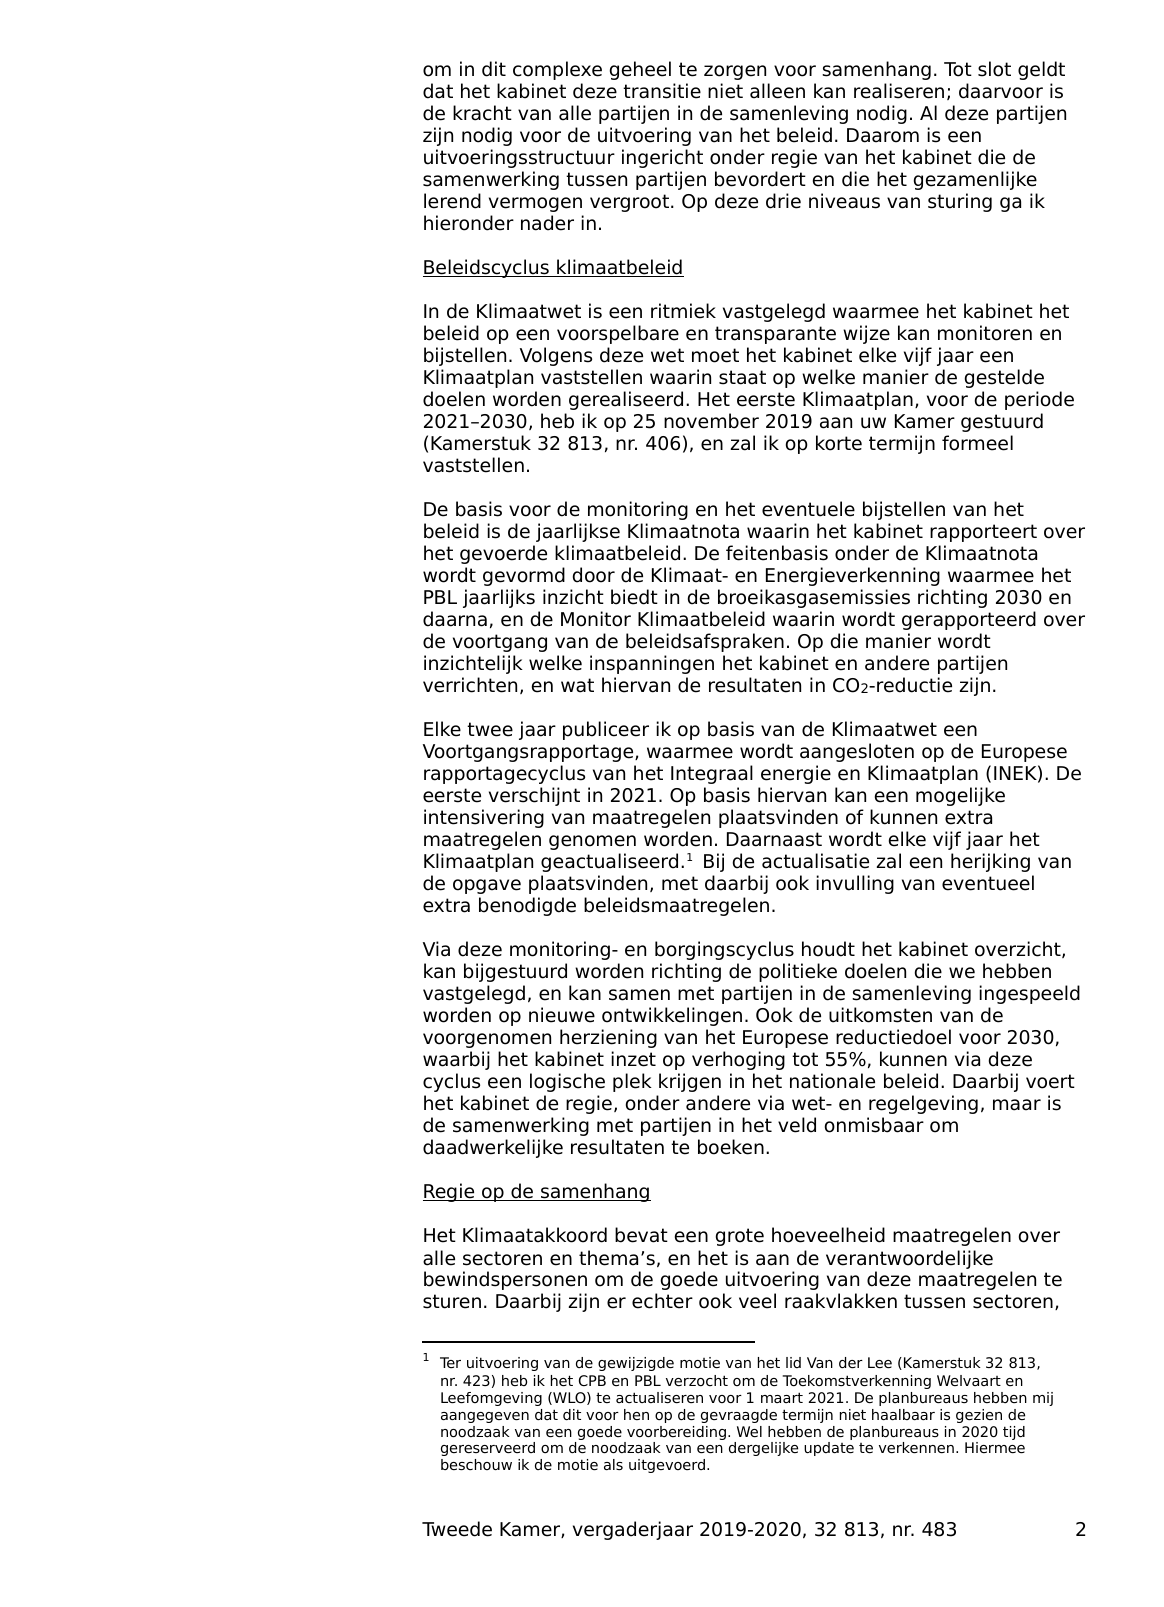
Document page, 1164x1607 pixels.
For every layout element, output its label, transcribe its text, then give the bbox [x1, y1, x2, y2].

text De basis voor de monitoring en het eventuele bijstellen van het beleid is de jaarlijkse Klimaatnota waarin het kabinet rapporteert over het gevoerde klimaatbeleid. De feitenbasis onder de Klimaatnota wordt gevormd door de Klimaat- en Energieverkenning waarmee het PBL jaarlijks inzicht biedt in de broeikasgasemissies richting 2030 en daarna, en de Monitor Klimaatbeleid waarin wordt gerapporteerd over de voortgang van de beleidsafspraken. Op die manier wordt inzichtelijk welke inspanningen het kabinet en andere partijen verrichten, en wat hiervan de resultaten in CO2-reductie zijn. [422, 499, 1087, 697]
subtitle Regie op de samenhang [422, 1181, 1087, 1203]
text Ter uitvoering van de gewijzigde motie van het lid Van der Lee (Kamerstuk 32 813, nr. 423) heb ik het CPB en PBL verzocht om de Toekomstverkenning Welvaart en Leefomgeving (WLO) te actualiseren voor 1 maart 2021. De planbureaus hebben mij aangegeven dat dit voor hen op de gevraagde termijn niet haalbaar is gezien de noodzaak van een goede voorbereiding. Wel hebben de planbureaus in 2020 tijd gereserveerd om de noodzaak van een dergelijke update te verkennen. Hiermee beschouw ik de motie als uitgevoerd. [422, 1351, 1087, 1474]
text Via deze monitoring- en borgingscyclus houdt het kabinet overzicht, kan bijgestuurd worden richting de politieke doelen die we hebben vastgelegd, en kan samen met partijen in de samenleving ingespeeld worden op nieuwe ontwikkelingen. Ook de uitkomsten van de voorgenomen herziening van het Europese reductiedoel voor 2030, waarbij het kabinet inzet op verhoging tot 55%, kunnen via deze cyclus een logische plek krijgen in het nationale beleid. Daarbij voert het kabinet de regie, onder andere via wet- en regelgeving, maar is de samenwerking met partijen in het veld onmisbaar om daadwerkelijke resultaten te boeken. [422, 939, 1087, 1159]
text Elke twee jaar publiceer ik op basis van de Klimaatwet een Voortgangsrapportage, waarmee wordt aangesloten op de Europese rapportagecyclus van het Integraal energie en Klimaatplan (INEK). De eerste verschijnt in 2021. Op basis hiervan kan een mogelijke intensivering van maatregelen plaatsvinden of kunnen extra maatregelen genomen worden. Daarnaast wordt elke vijf jaar het Klimaatplan geactualiseerd. Bij de actualisatie zal een herijking van de opgave plaatsvinden, met daarbij ook invulling van eventueel extra benodigde beleidsmaatregelen. [422, 719, 1087, 917]
text om in dit complexe geheel te zorgen voor samenhang. Tot slot geldt dat het kabinet deze transitie niet alleen kan realiseren; daarvoor is de kracht van alle partijen in de samenleving nodig. Al deze partijen zijn nodig voor de uitvoering van het beleid. Daarom is een uitvoeringsstructuur ingericht onder regie van het kabinet die de samenwerking tussen partijen bevordert en die het gezamenlijke lerend vermogen vergroot. Op deze drie niveaus van sturing ga ik hieronder nader in. [422, 59, 1087, 235]
text Het Klimaatakkoord bevat een grote hoeveelheid maatregelen over alle sectoren en thema’s, en het is aan de verantwoordelijke bewindspersonen om de goede uitvoering van deze maatregelen te sturen. Daarbij zijn er echter ook veel raakvlakken tussen sectoren, [422, 1225, 1087, 1313]
subtitle Beleidscyclus klimaatbeleid [422, 257, 1087, 279]
text In de Klimaatwet is een ritmiek vastgelegd waarmee het kabinet het beleid op een voorspelbare en transparante wijze kan monitoren en bijstellen. Volgens deze wet moet het kabinet elke vijf jaar een Klimaatplan vaststellen waarin staat op welke manier de gestelde doelen worden gerealiseerd. Het eerste Klimaatplan, voor de periode 2021–2030, heb ik op 25 november 2019 aan uw Kamer gestuurd (Kamerstuk 32 813, nr. 406), en zal ik op korte termijn formeel vaststellen. [422, 301, 1087, 477]
